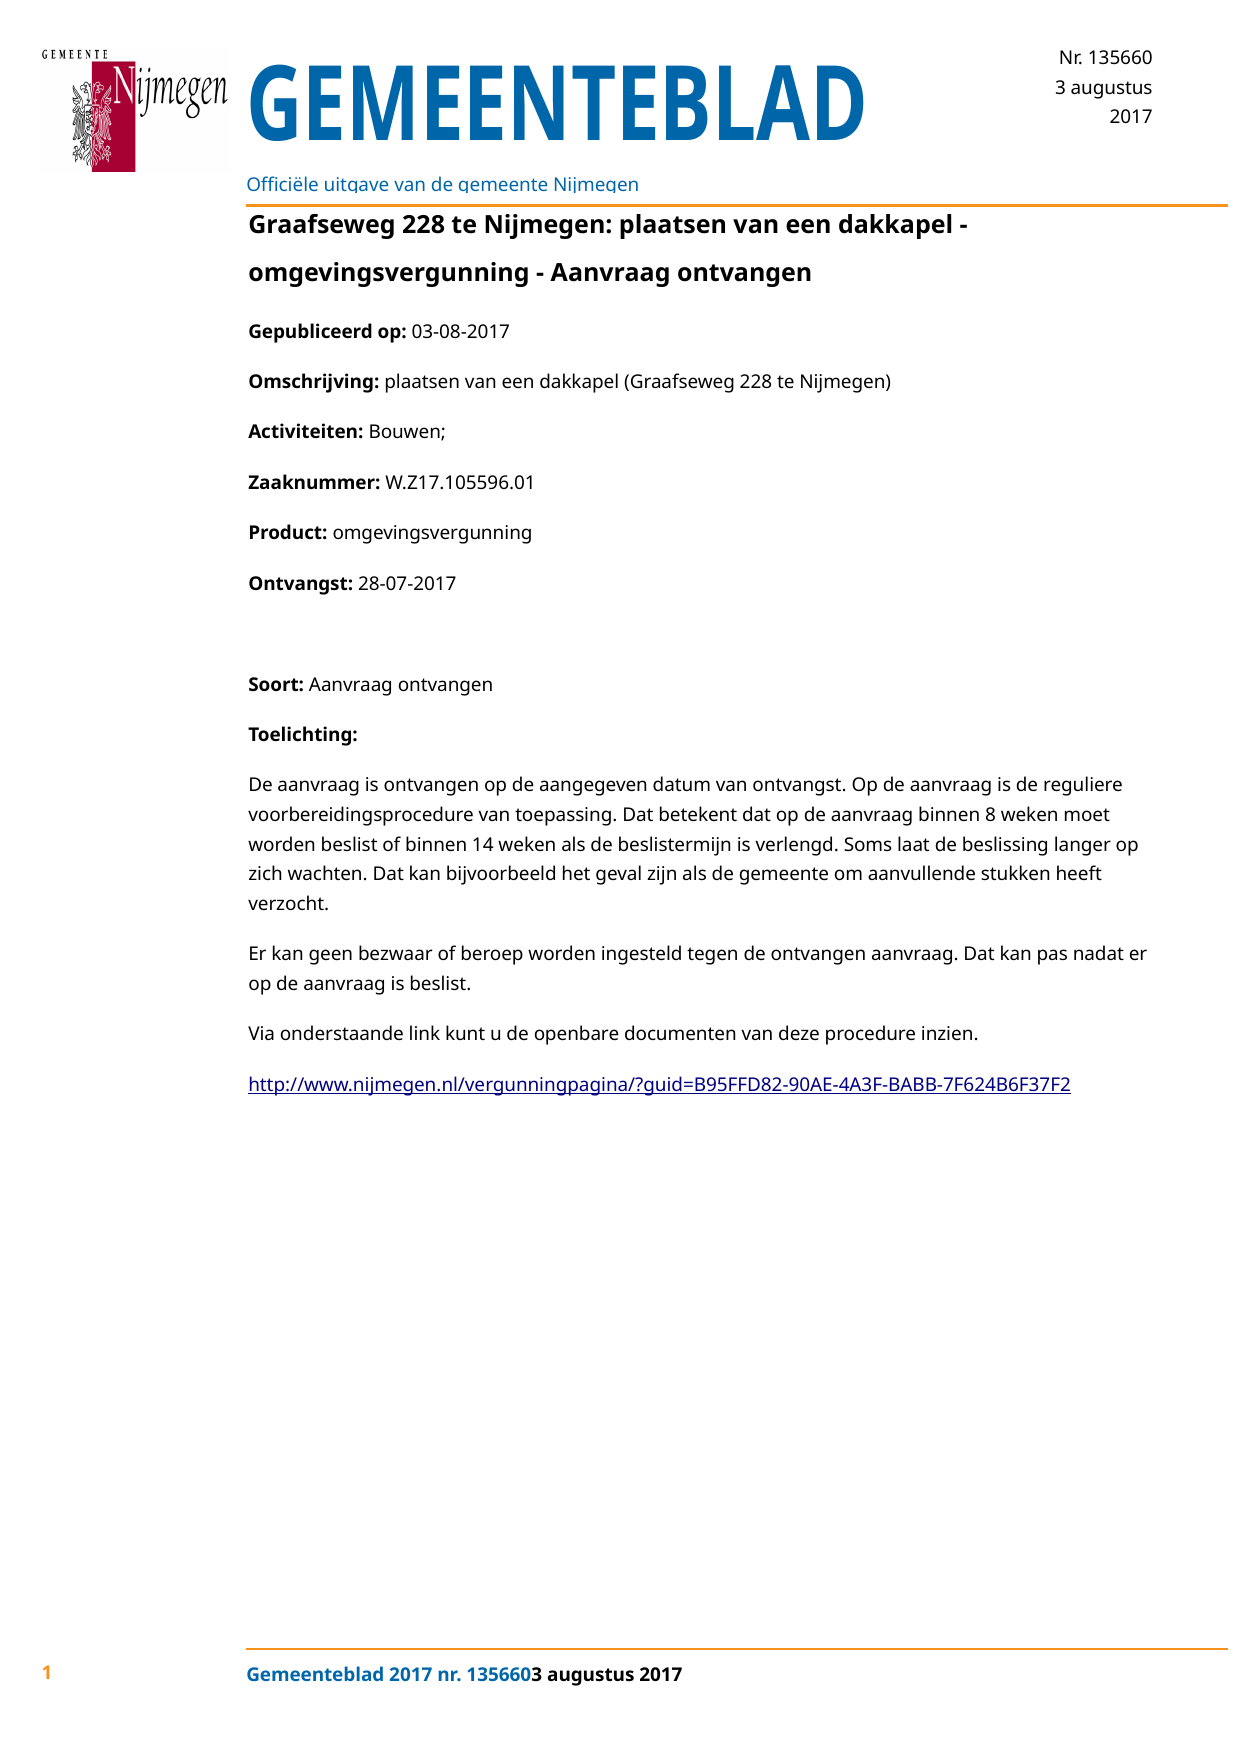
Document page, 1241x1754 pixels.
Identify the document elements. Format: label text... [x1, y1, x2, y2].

text Activiteiten: Bouwen; [248, 419, 1152, 444]
text Gepubliceerd op: 03-08-2017 [248, 318, 1152, 344]
text Graafseweg 228 te Nijmegen: plaatsen van een dakkapel - omgevingsvergunning - Aanvraag ontvangen [248, 207, 1152, 288]
text Product: omgevingsvergunning [248, 519, 1152, 545]
text Toelichting: [248, 721, 1152, 747]
text Er kan geen bezwaar of beroep worden ingesteld tegen de ontvangen aanvraag. Dat kan pas nadat er op de aanvraag is beslist. [248, 940, 1152, 996]
text Omschrijving: plaatsen van een dakkapel (Graafseweg 228 te Nijmegen) [248, 368, 1152, 394]
text De aanvraag is ontvangen op de aangegeven datum van ontvangst. Op de aanvraag is de reguliere voorbereidingsprocedure van toepassing. Dat betekent dat op de aanvraag binnen 8 weken moet worden beslist of binnen 14 weken als de beslistermijn is verlengd. Soms laat de beslissing langer op zich wachten. Dat kan bijvoorbeeld het geval zijn als de gemeente om aanvullende stukken heeft verzocht. [248, 772, 1152, 916]
picture [41, 47, 231, 172]
text Via onderstaande link kunt u de openbare documenten van deze procedure inzien. [248, 1020, 1152, 1046]
text http://www.nijmegen.nl/vergunningpagina/?guid=B95FFD82-90AE-4A3F-BABB-7F624B6F37F2 [248, 1071, 1152, 1097]
text Ontvangst: 28-07-2017 [248, 570, 1152, 596]
text Zaaknummer: W.Z17.105596.01 [248, 469, 1152, 495]
text Soort: Aanvraag ontvangen [248, 671, 1152, 697]
